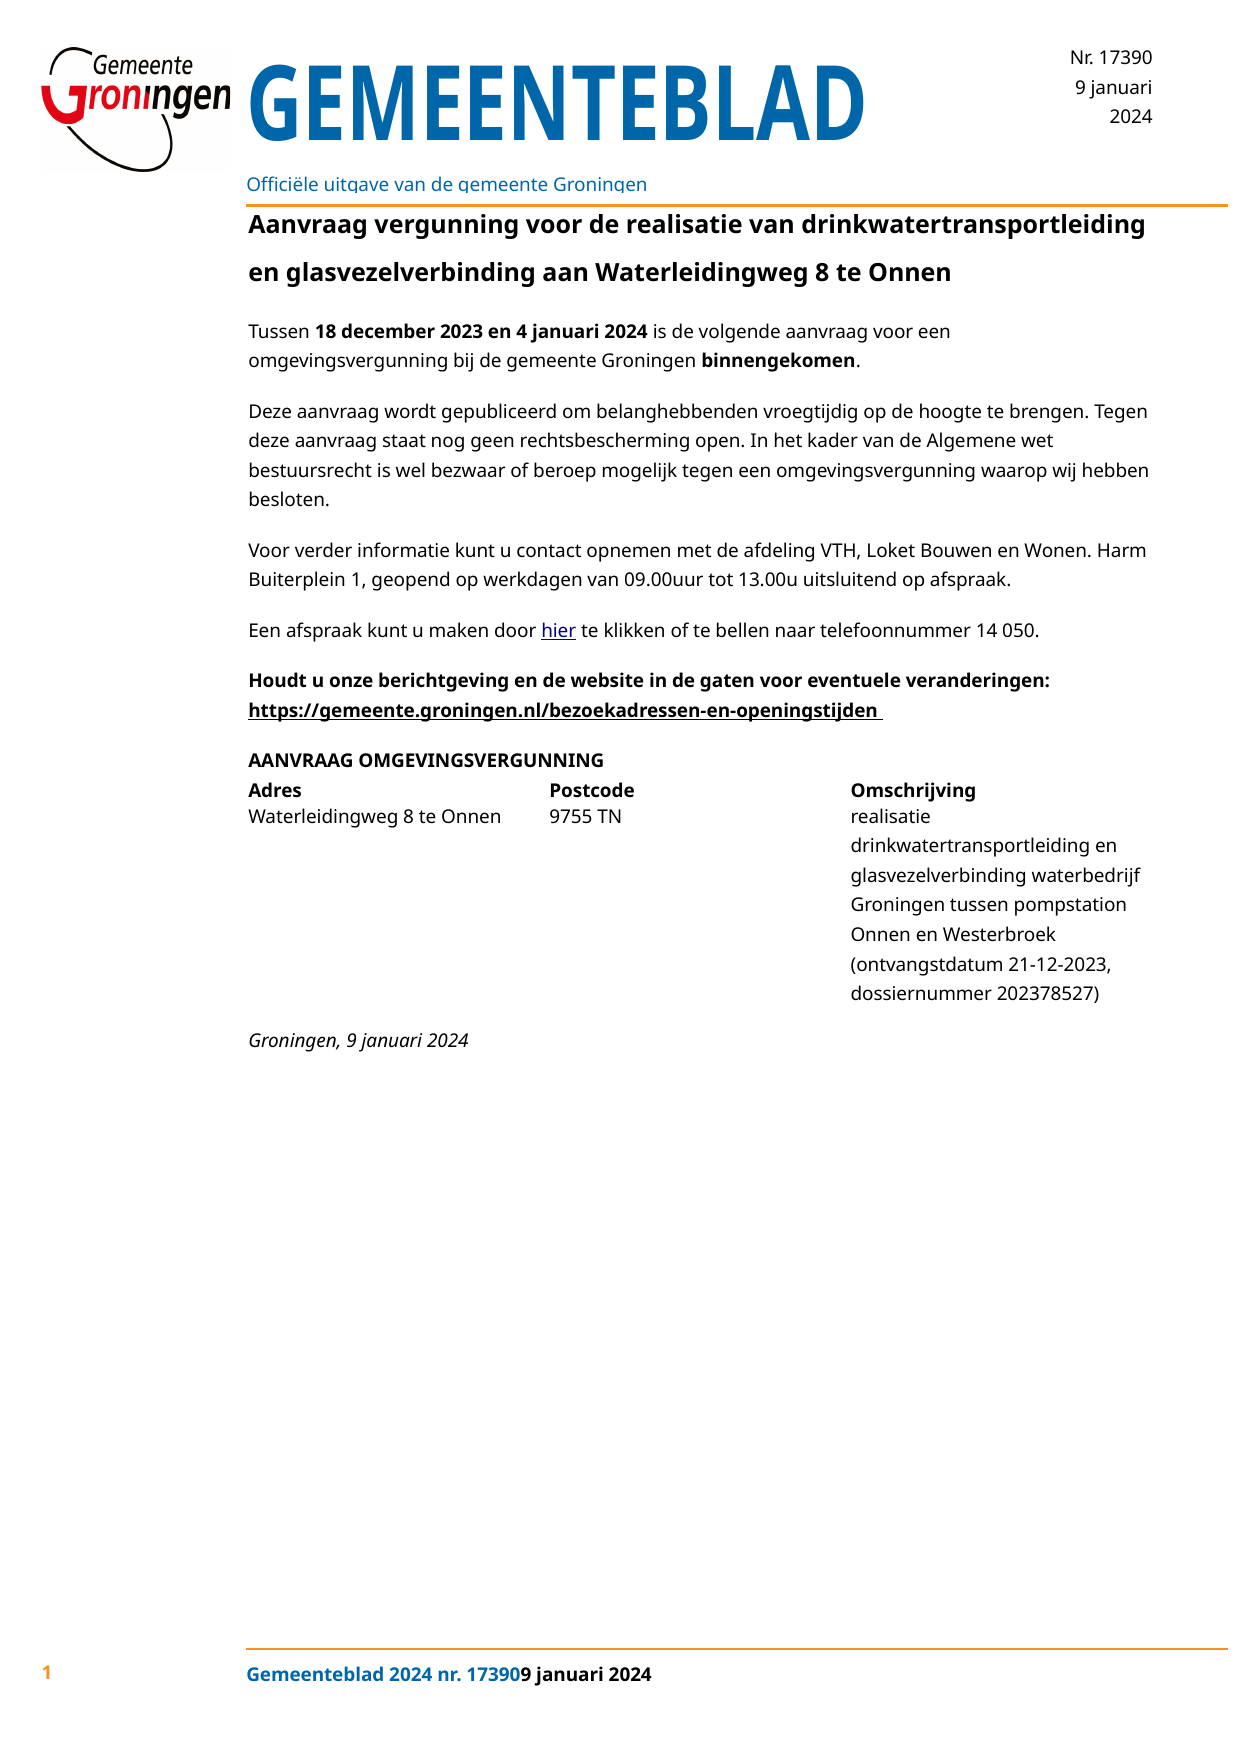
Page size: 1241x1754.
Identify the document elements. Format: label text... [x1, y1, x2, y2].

table_header Omschrijving [850, 777, 1152, 803]
text AANVRAAG OMGEVINGSVERGUNNING [248, 747, 1152, 773]
text Aanvraag vergunning voor de realisatie van drinkwatertransportleiding en glasvezelverbinding aan Waterleidingweg 8 te Onnen [248, 207, 1152, 288]
table_header Postcode [549, 777, 850, 803]
text Deze aanvraag wordt gepubliceerd om belanghebbenden vroegtijdig op de hoogte te brengen. Tegen deze aanvraag staat nog geen rechtsbescherming open. In het kader van de Algemene wet bestuursrecht is wel bezwaar of beroep mogelijk tegen een omgevingsvergunning waarop wij hebben besloten. [248, 398, 1152, 512]
table_cell Waterleidingweg 8 te Onnen [248, 803, 549, 1006]
table_header Adres [248, 777, 549, 803]
text Tussen 18 december 2023 en 4 januari 2024 is de volgende aanvraag voor een omgevingsvergunning bij de gemeente Groningen binnengekomen. [248, 318, 1152, 373]
text Houdt u onze berichtgeving en de website in de gaten voor eventuele veranderingen: https://gemeente.groningen.nl/bezoekadressen-en-openingstijden [248, 667, 1152, 723]
table_cell 9755 TN [549, 803, 850, 1006]
picture [41, 47, 231, 172]
table_cell realisatie drinkwatertransportleiding en glasvezelverbinding waterbedrijf Groningen tussen pompstation Onnen en Westerbroek (ontvangstdatum 21-12-2023, dossiernummer 202378527) [850, 803, 1152, 1006]
text Een afspraak kunt u maken door hier te klikken of te bellen naar telefoonnummer 14 050. [248, 617, 1152, 643]
text Groningen, 9 januari 2024 [248, 1028, 1152, 1053]
text Voor verder informatie kunt u contact opnemen met de afdeling VTH, Loket Bouwen en Wonen. Harm Buiterplein 1, geopend op werkdagen van 09.00uur tot 13.00u uitsluitend op afspraak. [248, 537, 1152, 592]
